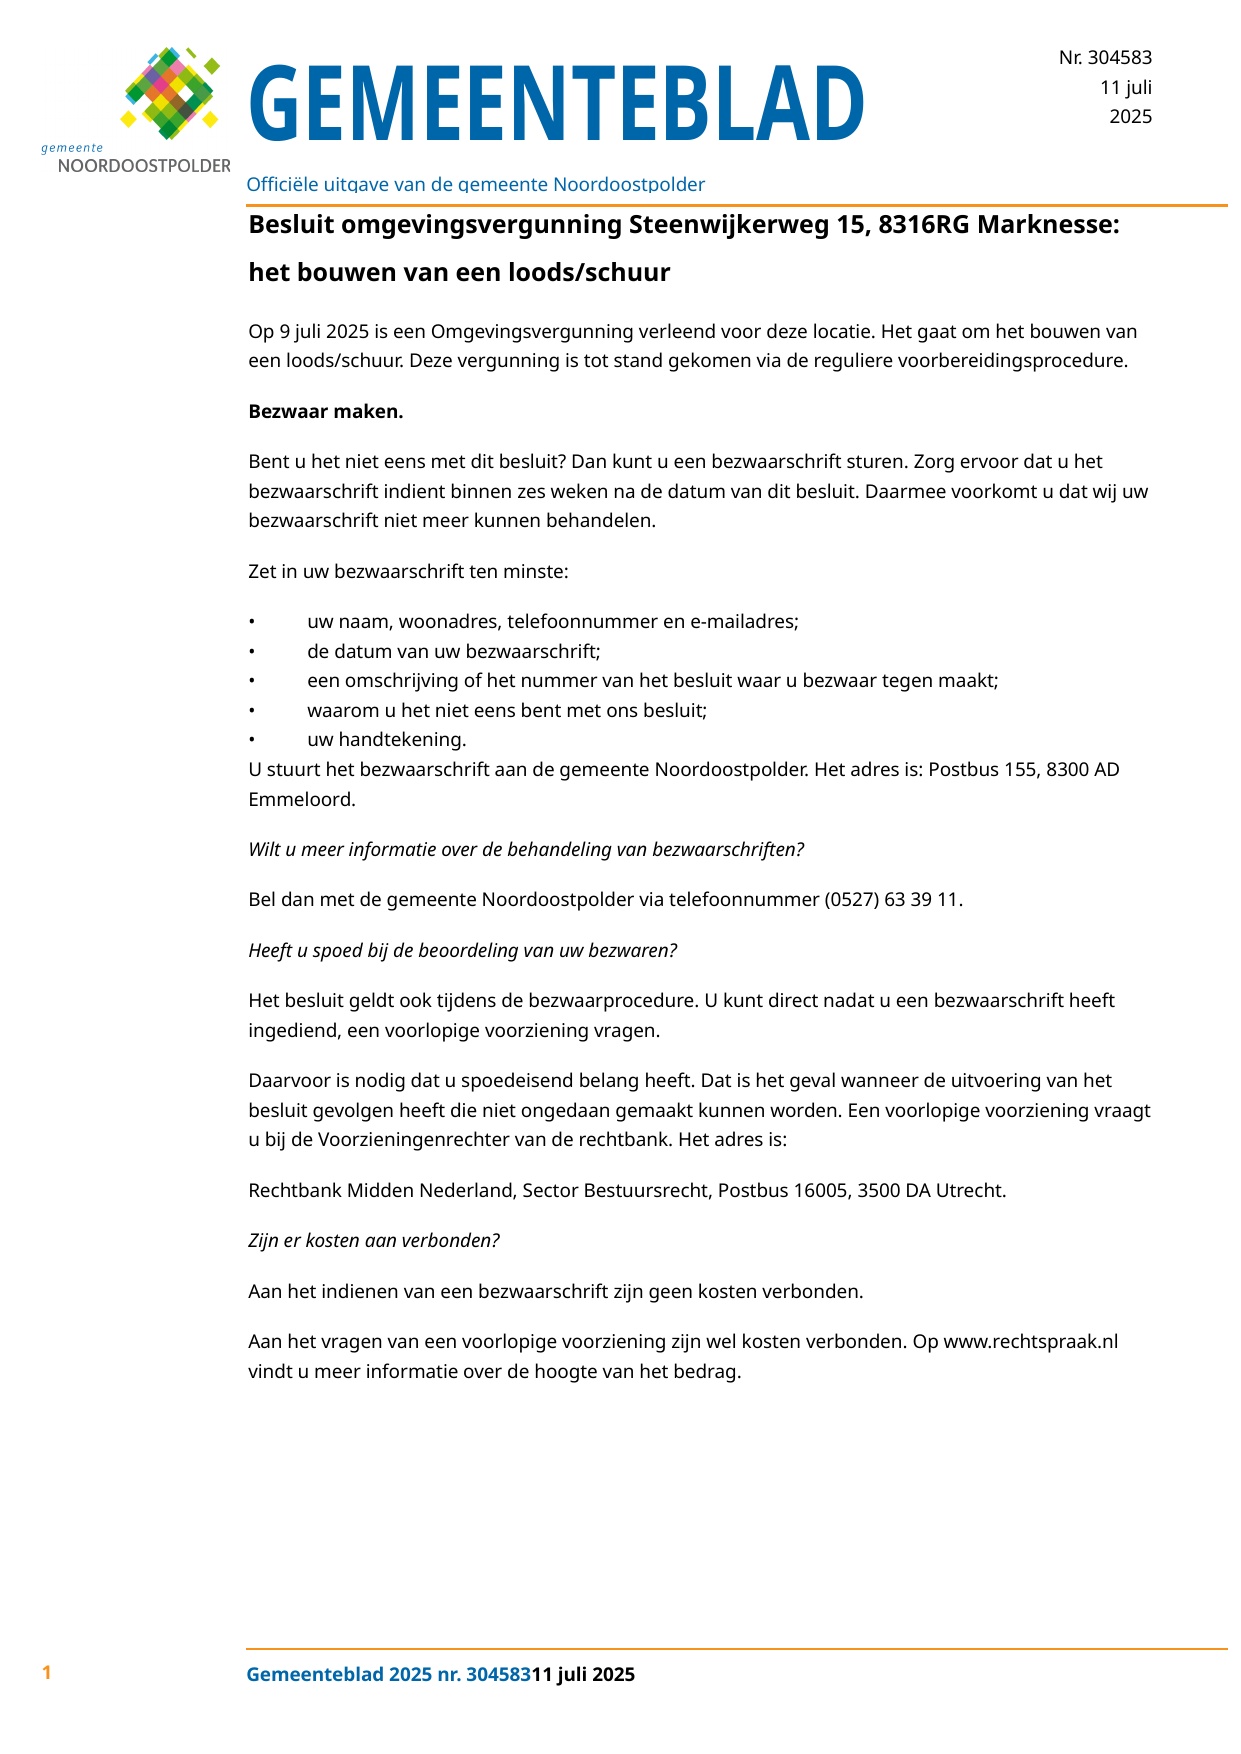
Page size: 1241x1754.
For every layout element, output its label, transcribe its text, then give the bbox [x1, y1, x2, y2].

list een omschrijving of het nummer van het besluit waar u bezwaar tegen maakt; [248, 667, 1152, 693]
list uw handtekening. [248, 727, 1152, 752]
text Wilt u meer informatie over de behandeling van bezwaarschriften? [248, 836, 1152, 862]
text Zet in uw bezwaarschrift ten minste: [248, 558, 1152, 584]
list de datum van uw bezwaarschrift; [248, 638, 1152, 664]
text Bezwaar maken. [248, 398, 1152, 424]
text Besluit omgevingsvergunning Steenwijkerweg 15, 8316RG Marknesse: het bouwen van een loods/schuur [248, 207, 1152, 288]
list uw naam, woonadres, telefoonnummer en e-mailadres; [248, 608, 1152, 634]
text Zijn er kosten aan verbonden? [248, 1227, 1152, 1253]
text Bel dan met de gemeente Noordoostpolder via telefoonnummer (0527) 63 39 11. [248, 887, 1152, 912]
text Het besluit geldt ook tijdens de bezwaarprocedure. U kunt direct nadat u een bezwaarschrift heeft ingediend, een voorlopige voorziening vragen. [248, 987, 1152, 1043]
text Aan het indienen van een bezwaarschrift zijn geen kosten verbonden. [248, 1278, 1152, 1304]
text U stuurt het bezwaarschrift aan de gemeente Noordoostpolder. Het adres is: Postbus 155, 8300 AD Emmeloord. [248, 756, 1152, 812]
text Rechtbank Midden Nederland, Sector Bestuursrecht, Postbus 16005, 3500 DA Utrecht. [248, 1177, 1152, 1203]
text Daarvoor is nodig dat u spoedeisend belang heeft. Dat is het geval wanneer de uitvoering van het besluit gevolgen heeft die niet ongedaan gemaakt kunnen worden. Een voorlopige voorziening vraagt u bij de Voorzieningenrechter van de rechtbank. Het adres is: [248, 1067, 1152, 1152]
picture [41, 47, 231, 172]
list waarom u het niet eens bent met ons besluit; [248, 697, 1152, 723]
text Aan het vragen van een voorlopige voorziening zijn wel kosten verbonden. Op www.rechtspraak.nl vindt u meer informatie over de hoogte van het bedrag. [248, 1328, 1152, 1384]
text Bent u het niet eens met dit besluit? Dan kunt u een bezwaarschrift sturen. Zorg ervoor dat u het bezwaarschrift indient binnen zes weken na de datum van dit besluit. Daarmee voorkomt u dat wij uw bezwaarschrift niet meer kunnen behandelen. [248, 448, 1152, 533]
text Op 9 juli 2025 is een Omgevingsvergunning verleend voor deze locatie. Het gaat om het bouwen van een loods/schuur. Deze vergunning is tot stand gekomen via de reguliere voorbereidingsprocedure. [248, 318, 1152, 373]
text Heeft u spoed bij de beoordeling van uw bezwaren? [248, 937, 1152, 963]
